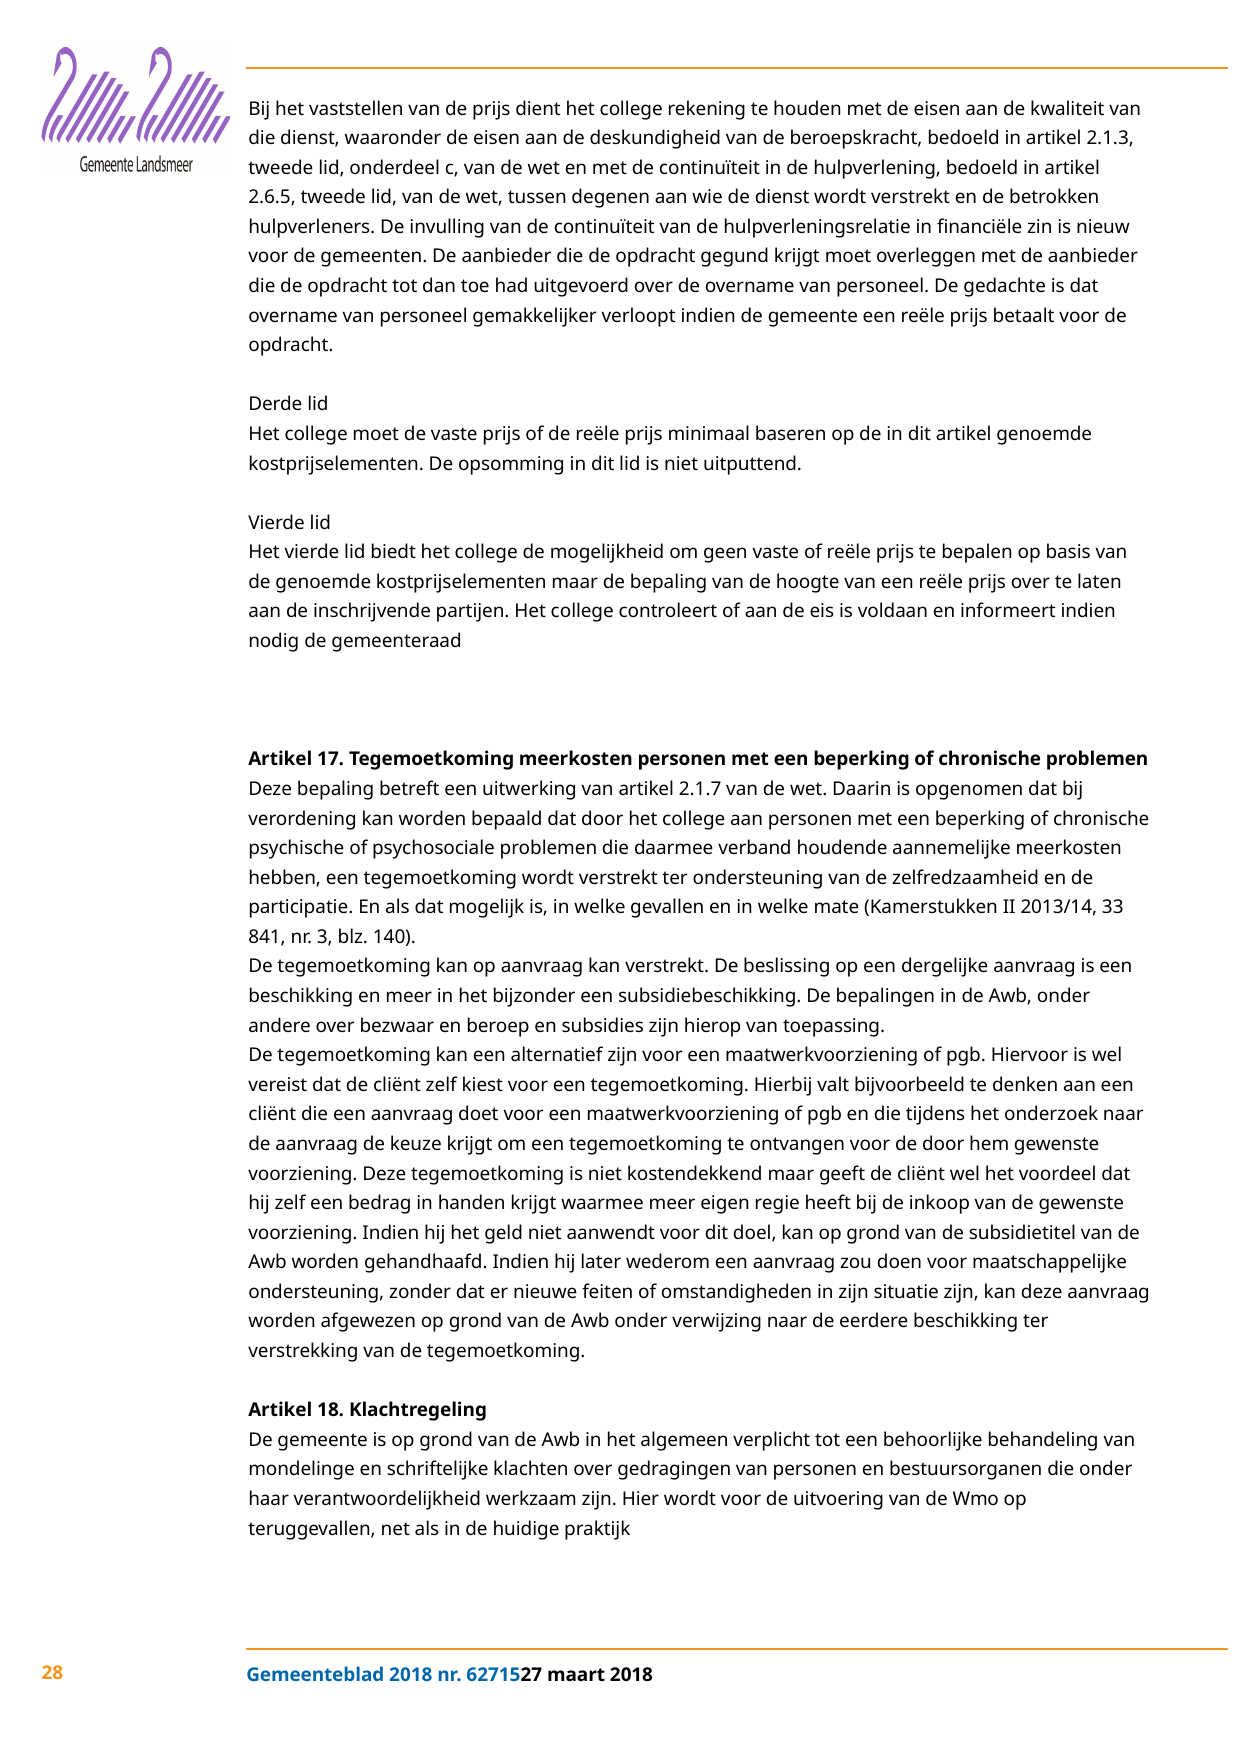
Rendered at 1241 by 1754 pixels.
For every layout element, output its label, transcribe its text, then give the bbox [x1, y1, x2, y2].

text Deze bepaling betreft een uitwerking van artikel 2.1.7 van de wet. Daarin is opgenomen dat bij verordening kan worden bepaald dat door het college aan personen met een beperking of chronische psychische of psychosociale problemen die daarmee verband houdende aannemelijke meerkosten hebben, een tegemoetkoming wordt verstrekt ter ondersteuning van de zelfredzaamheid en de participatie. En als dat mogelijk is, in welke gevallen en in welke mate (Kamerstukken II 2013/14, 33 841, nr. 3, blz. 140). [248, 775, 1152, 949]
text De tegemoetkoming kan een alternatief zijn voor een maatwerkvoorziening of pgb. Hiervoor is wel vereist dat de cliënt zelf kiest voor een tegemoetkoming. Hierbij valt bijvoorbeeld te denken aan een cliënt die een aanvraag doet voor een maatwerkvoorziening of pgb en die tijdens het onderzoek naar de aanvraag de keuze krijgt om een tegemoetkoming te ontvangen voor de door hem gewenste voorziening. Deze tegemoetkoming is niet kostendekkend maar geeft de cliënt wel het voordeel dat hij zelf een bedrag in handen krijgt waarmee meer eigen regie heeft bij de inkoop van de gewenste voorziening. Indien hij het geld niet aanwendt voor dit doel, kan op grond van de subsidietitel van de Awb worden gehandhaafd. Indien hij later wederom een aanvraag zou doen voor maatschappelijke ondersteuning, zonder dat er nieuwe feiten of omstandigheden in zijn situatie zijn, kan deze aanvraag worden afgewezen op grond van de Awb onder verwijzing naar de eerdere beschikking ter verstrekking van de tegemoetkoming. [248, 1041, 1152, 1363]
text Bij het vaststellen van de prijs dient het college rekening te houden met de eisen aan de kwaliteit van die dienst, waaronder de eisen aan de deskundigheid van de beroepskracht, bedoeld in artikel 2.1.3, tweede lid, onderdeel c, van de wet en met de continuïteit in de hulpverlening, bedoeld in artikel 2.6.5, tweede lid, van de wet, tussen degenen aan wie de dienst wordt verstrekt en de betrokken hulpverleners. De invulling van de continuïteit van de hulpverleningsrelatie in financiële zin is nieuw voor de gemeenten. De aanbieder die de opdracht gegund krijgt moet overleggen met de aanbieder die de opdracht tot dan toe had uitgevoerd over de overname van personeel. De gedachte is dat overname van personeel gemakkelijker verloopt indien de gemeente een reële prijs betaalt voor de opdracht. [248, 95, 1152, 357]
text Vierde lid [248, 509, 1152, 535]
text Artikel 17. Tegemoetkoming meerkosten personen met een beperking of chronische problemen [248, 746, 1152, 771]
text Het vierde lid biedt het college de mogelijkheid om geen vaste of reële prijs te bepalen op basis van de genoemde kostprijselementen maar de bepaling van de hoogte van een reële prijs over te laten aan de inschrijvende partijen. Het college controleert of aan de eis is voldaan en informeert indien nodig de gemeenteraad [248, 538, 1152, 653]
text Het college moet de vaste prijs of de reële prijs minimaal baseren op de in dit artikel genoemde kostprijselementen. De opsomming in dit lid is niet uitputtend. [248, 420, 1152, 476]
text De tegemoetkoming kan op aanvraag kan verstrekt. De beslissing op een dergelijke aanvraag is een beschikking en meer in het bijzonder een subsidiebeschikking. De bepalingen in de Awb, onder andere over bezwaar en beroep en subsidies zijn hierop van toepassing. [248, 953, 1152, 1038]
text De gemeente is op grond van de Awb in het algemeen verplicht tot een behoorlijke behandeling van mondelinge en schriftelijke klachten over gedragingen van personen en bestuursorganen die onder haar verantwoordelijkheid werkzaam zijn. Hier wordt voor de uitvoering van de Wmo op teruggevallen, net als in de huidige praktijk [248, 1426, 1152, 1541]
text Artikel 18. Klachtregeling [248, 1396, 1152, 1422]
text Derde lid [248, 391, 1152, 416]
picture [41, 47, 231, 172]
